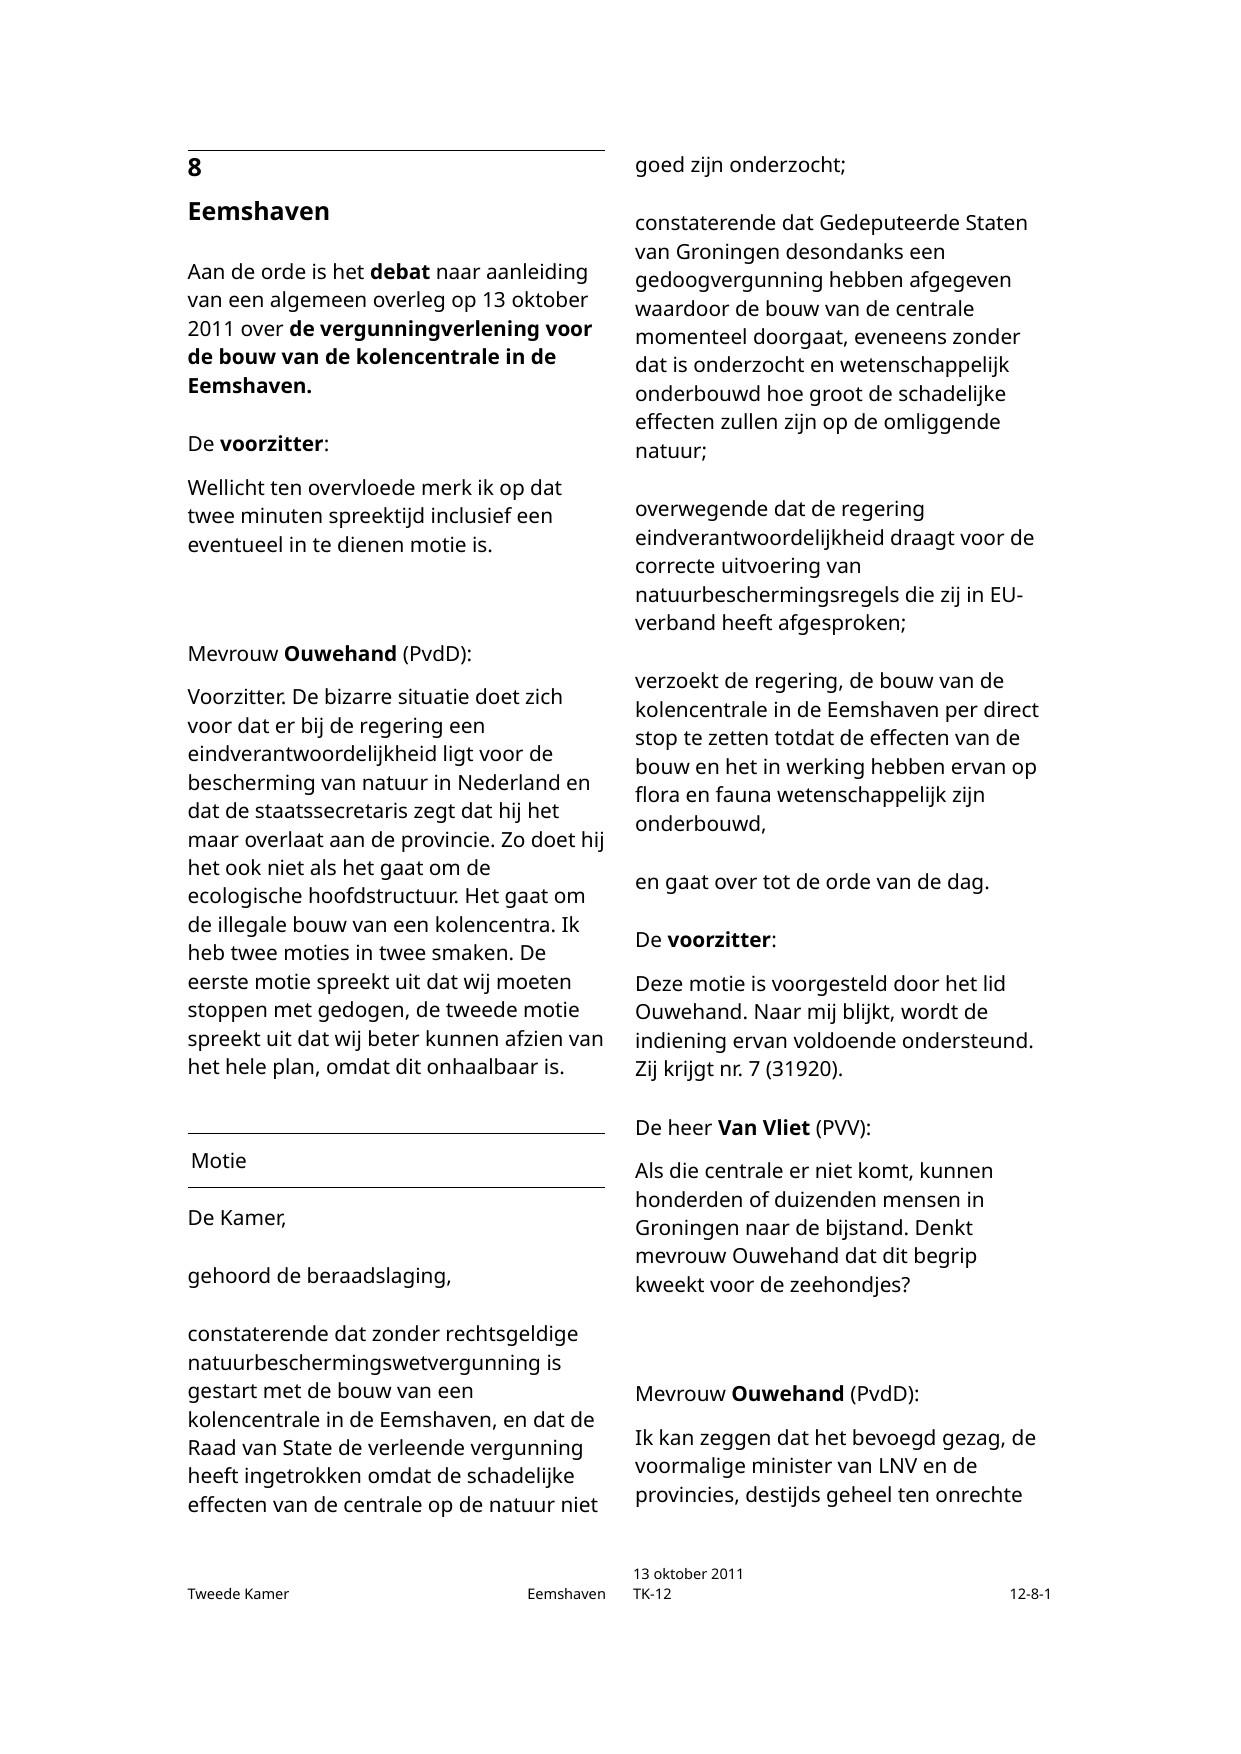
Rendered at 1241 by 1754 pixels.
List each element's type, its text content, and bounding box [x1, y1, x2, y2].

text constaterende dat zonder rechtsgeldige natuurbeschermingswetvergunning is gestart met de bouw van een kolencentrale in de Eemshaven, en dat de Raad van State de verleende vergunning heeft ingetrokken omdat de schadelijke effecten van de centrale op de natuur niet [187, 1319, 605, 1518]
text Mevrouw Ouwehand (PvdD): [187, 639, 605, 667]
text Als die centrale er niet komt, kunnen honderden of duizenden mensen in Groningen naar de bijstand. Denkt mevrouw Ouwehand dat dit begrip kweekt voor de zeehondjes? [635, 1156, 1053, 1298]
text Voorzitter. De bizarre situatie doet zich voor dat er bij de regering een eindverantwoordelijkheid ligt voor de bescherming van natuur in Nederland en dat de staatssecretaris zegt dat hij het maar overlaat aan de provincie. Zo doet hij het ook niet als het gaat om de ecologische hoofdstructuur. Het gaat om de illegale bouw van een kolencentra. Ik heb twee moties in twee smaken. De eerste motie spreekt uit dat wij moeten stoppen met gedogen, de tweede motie spreekt uit dat wij beter kunnen afzien van het hele plan, omdat dit onhaalbaar is. [187, 682, 605, 1081]
text Wellicht ten overvloede merk ik op dat twee minuten spreektijd inclusief een eventueel in te dienen motie is. [187, 473, 605, 558]
text 8 [187, 151, 605, 184]
text De Kamer, [187, 1203, 605, 1231]
text gehoord de beraadslaging, [187, 1261, 605, 1289]
text De voorzitter: [635, 926, 1053, 954]
text en gaat over tot de orde van de dag. [635, 867, 1053, 896]
text Eemshaven [187, 193, 605, 227]
text goed zijn onderzocht; [635, 150, 1053, 178]
text De heer Van Vliet (PVV): [635, 1113, 1053, 1141]
text overwegende dat de regering eindverantwoordelijkheid draagt voor de correcte uitvoering van natuurbeschermingsregels die zij in EU-verband heeft afgesproken; [635, 494, 1053, 637]
text Ik kan zeggen dat het bevoegd gezag, de voormalige minister van LNV en de provincies, destijds geheel ten onrechte [635, 1423, 1053, 1508]
text De voorzitter: [187, 429, 605, 458]
text Deze motie is voorgesteld door het lid Ouwehand. Naar mij blijkt, wordt de indiening ervan voldoende ondersteund. [635, 969, 1053, 1054]
text Aan de orde is het debat naar aanleiding van een algemeen overleg op 13 oktober 2011 over de vergunningverlening voor de bouw van de kolencentrale in de Eemshaven. [187, 257, 605, 399]
text  [187, 588, 605, 617]
text constaterende dat Gedeputeerde Staten van Groningen desondanks een gedoogvergunning hebben afgegeven waardoor de bouw van de centrale momenteel doorgaat, eveneens zonder dat is onderzocht en wetenschappelijk onderbouwd hoe groot de schadelijke effecten zullen zijn op de omliggende natuur; [635, 208, 1053, 464]
text verzoekt de regering, de bouw van de kolencentrale in de Eemshaven per direct stop te zetten totdat de effecten van de bouw en het in werking hebben ervan op flora en fauna wetenschappelijk zijn onderbouwd, [635, 667, 1053, 837]
text  [635, 1328, 1053, 1357]
text Zij krijgt nr. 7 (31920). [635, 1054, 1053, 1083]
subtitle Motie [187, 1134, 605, 1188]
text Mevrouw Ouwehand (PvdD): [635, 1379, 1053, 1408]
